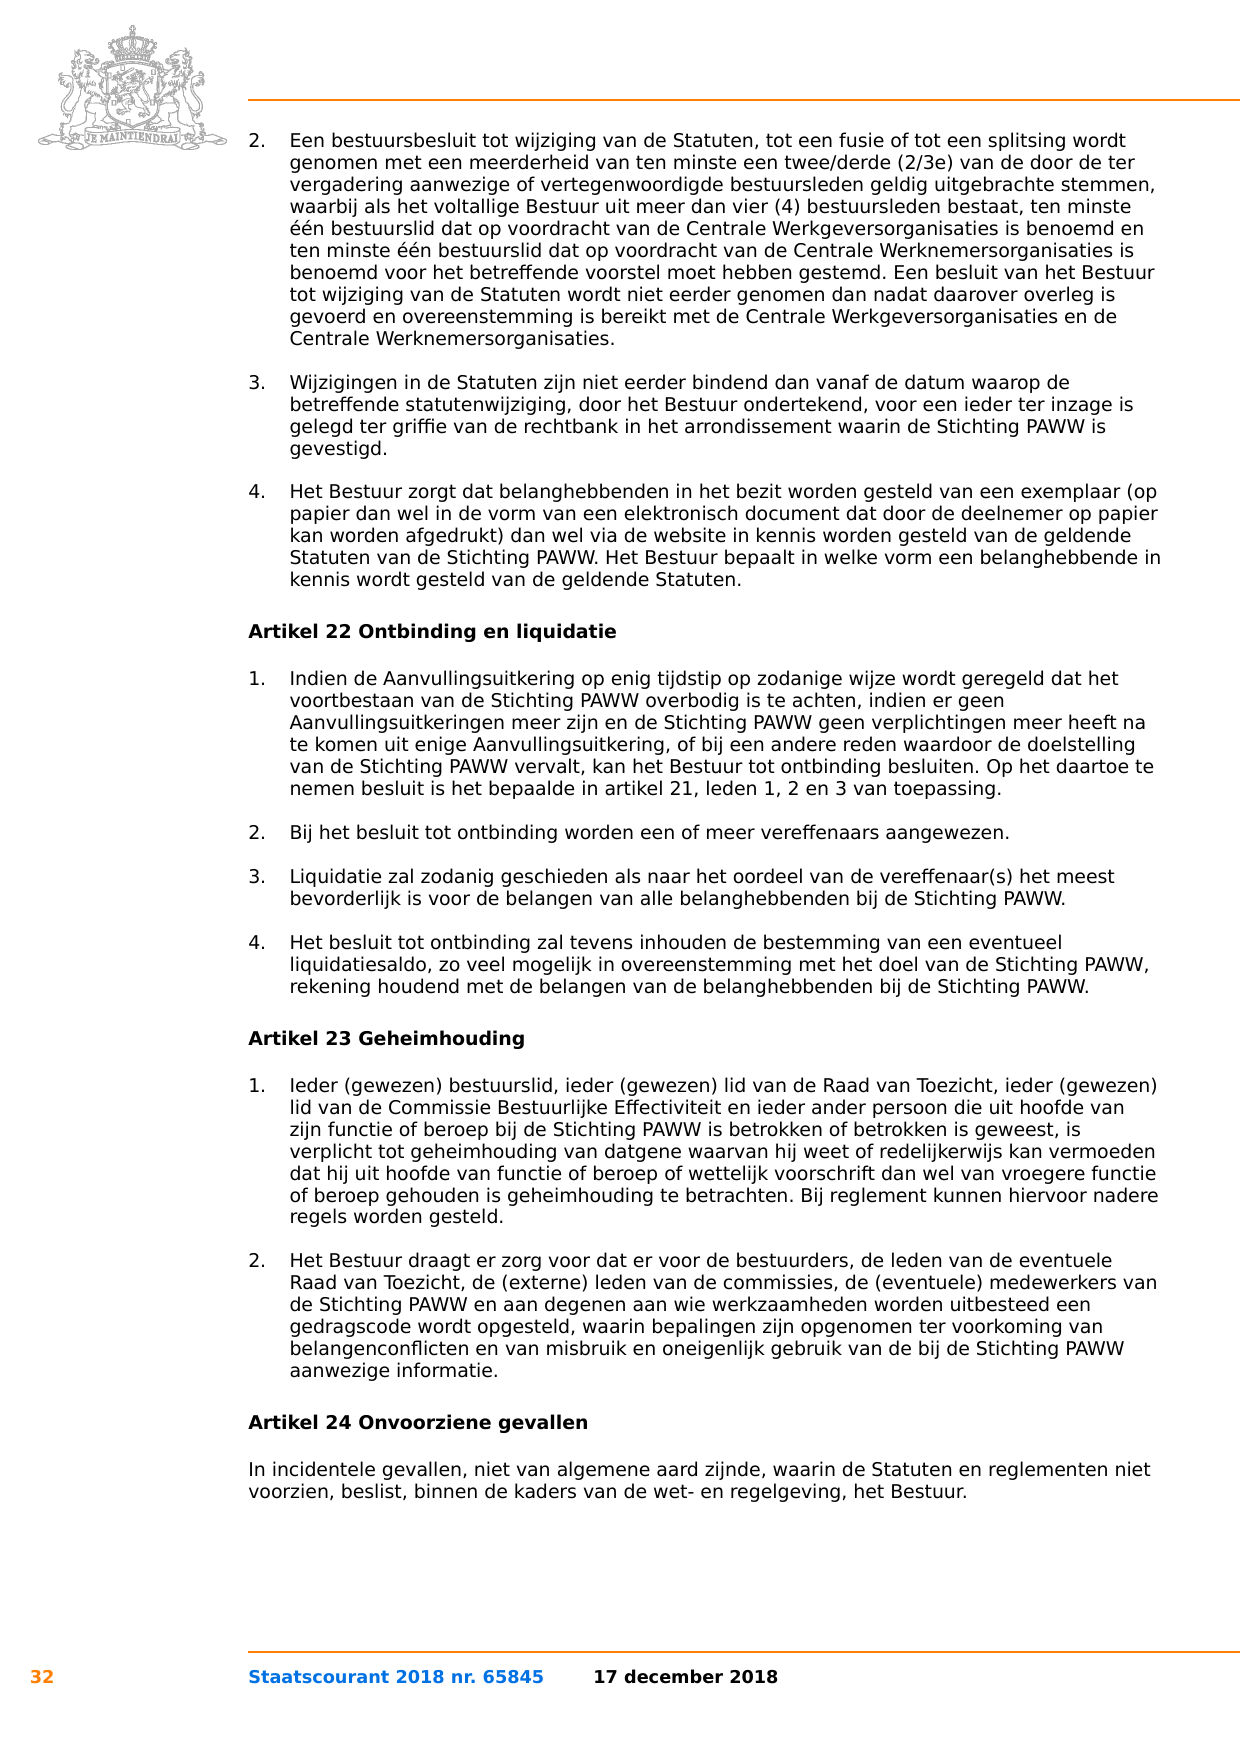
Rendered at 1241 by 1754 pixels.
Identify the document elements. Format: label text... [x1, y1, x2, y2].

text 3. Wijzigingen in de Statuten zijn niet eerder bindend dan vanaf de datum waarop de betreffende statutenwijziging, door het Bestuur ondertekend, voor een ieder ter inzage is gelegd ter griffie van de rechtbank in het arrondissement waarin de Stichting PAWW is gevestigd. [248, 372, 1163, 459]
text 2. Het Bestuur draagt er zorg voor dat er voor de bestuurders, de leden van de eventuele Raad van Toezicht, de (externe) leden van de commissies, de (eventuele) medewerkers van de Stichting PAWW en aan degenen aan wie werkzaamheden worden uitbesteed een gedragscode wordt opgesteld, waarin bepalingen zijn opgenomen ter voorkoming van belangenconflicten en van misbruik en oneigenlijk gebruik van de bij de Stichting PAWW aanwezige informatie. [248, 1250, 1163, 1382]
subtitle Artikel 23 Geheimhouding [248, 1028, 1163, 1049]
text 2. Een bestuursbesluit tot wijziging van de Statuten, tot een fusie of tot een splitsing wordt genomen met een meerderheid van ten minste een twee/derde (2/3e) van de door de ter vergadering aanwezige of vertegenwoordigde bestuursleden geldig uitgebrachte stemmen, waarbij als het voltallige Bestuur uit meer dan vier (4) bestuursleden bestaat, ten minste één bestuurslid dat op voordracht van de Centrale Werkgeversorganisaties is benoemd en ten minste één bestuurslid dat op voordracht van de Centrale Werknemersorganisaties is benoemd voor het betreffende voorstel moet hebben gestemd. Een besluit van het Bestuur tot wijziging van de Statuten wordt niet eerder genomen dan nadat daarover overleg is gevoerd en overeenstemming is bereikt met de Centrale Werkgeversorganisaties en de Centrale Werknemersorganisaties. [248, 130, 1163, 350]
text 3. Liquidatie zal zodanig geschieden als naar het oordeel van de vereffenaar(s) het meest bevorderlijk is voor de belangen van alle belanghebbenden bij de Stichting PAWW. [248, 866, 1163, 910]
text 2. Bij het besluit tot ontbinding worden een of meer vereffenaars aangewezen. [248, 822, 1163, 844]
text 1. Indien de Aanvullingsuitkering op enig tijdstip op zodanige wijze wordt geregeld dat het voortbestaan van de Stichting PAWW overbodig is te achten, indien er geen Aanvullingsuitkeringen meer zijn en de Stichting PAWW geen verplichtingen meer heeft na te komen uit enige Aanvullingsuitkering, of bij een andere reden waardoor de doelstelling van de Stichting PAWW vervalt, kan het Bestuur tot ontbinding besluiten. Op het daartoe te nemen besluit is het bepaalde in artikel 21, leden 1, 2 en 3 van toepassing. [248, 668, 1163, 800]
text In incidentele gevallen, niet van algemene aard zijnde, waarin de Statuten en reglementen niet voorzien, beslist, binnen de kaders van de wet- en regelgeving, het Bestuur. [248, 1459, 1163, 1503]
text 4. Het Bestuur zorgt dat belanghebbenden in het bezit worden gesteld van een exemplaar (op papier dan wel in de vorm van een elektronisch document dat door de deelnemer op papier kan worden afgedrukt) dan wel via de website in kennis worden gesteld van de geldende Statuten van de Stichting PAWW. Het Bestuur bepaalt in welke vorm een belanghebbende in kennis wordt gesteld van de geldende Statuten. [248, 481, 1163, 591]
text 1. Ieder (gewezen) bestuurslid, ieder (gewezen) lid van de Raad van Toezicht, ieder (gewezen) lid van de Commissie Bestuurlijke Effectiviteit en ieder ander persoon die uit hoofde van zijn functie of beroep bij de Stichting PAWW is betrokken of betrokken is geweest, is verplicht tot geheimhouding van datgene waarvan hij weet of redelijkerwijs kan vermoeden dat hij uit hoofde van functie of beroep of wettelijk voorschrift dan wel van vroegere functie of beroep gehouden is geheimhouding te betrachten. Bij reglement kunnen hiervoor nadere regels worden gesteld. [248, 1074, 1163, 1228]
text 4. Het besluit tot ontbinding zal tevens inhouden de bestemming van een eventueel liquidatiesaldo, zo veel mogelijk in overeenstemming met het doel van de Stichting PAWW, rekening houdend met de belangen van de belanghebbenden bij de Stichting PAWW. [248, 932, 1163, 998]
subtitle Artikel 22 Ontbinding en liquidatie [248, 621, 1163, 643]
picture [38, 25, 227, 150]
subtitle Artikel 24 Onvoorziene gevallen [248, 1412, 1163, 1434]
